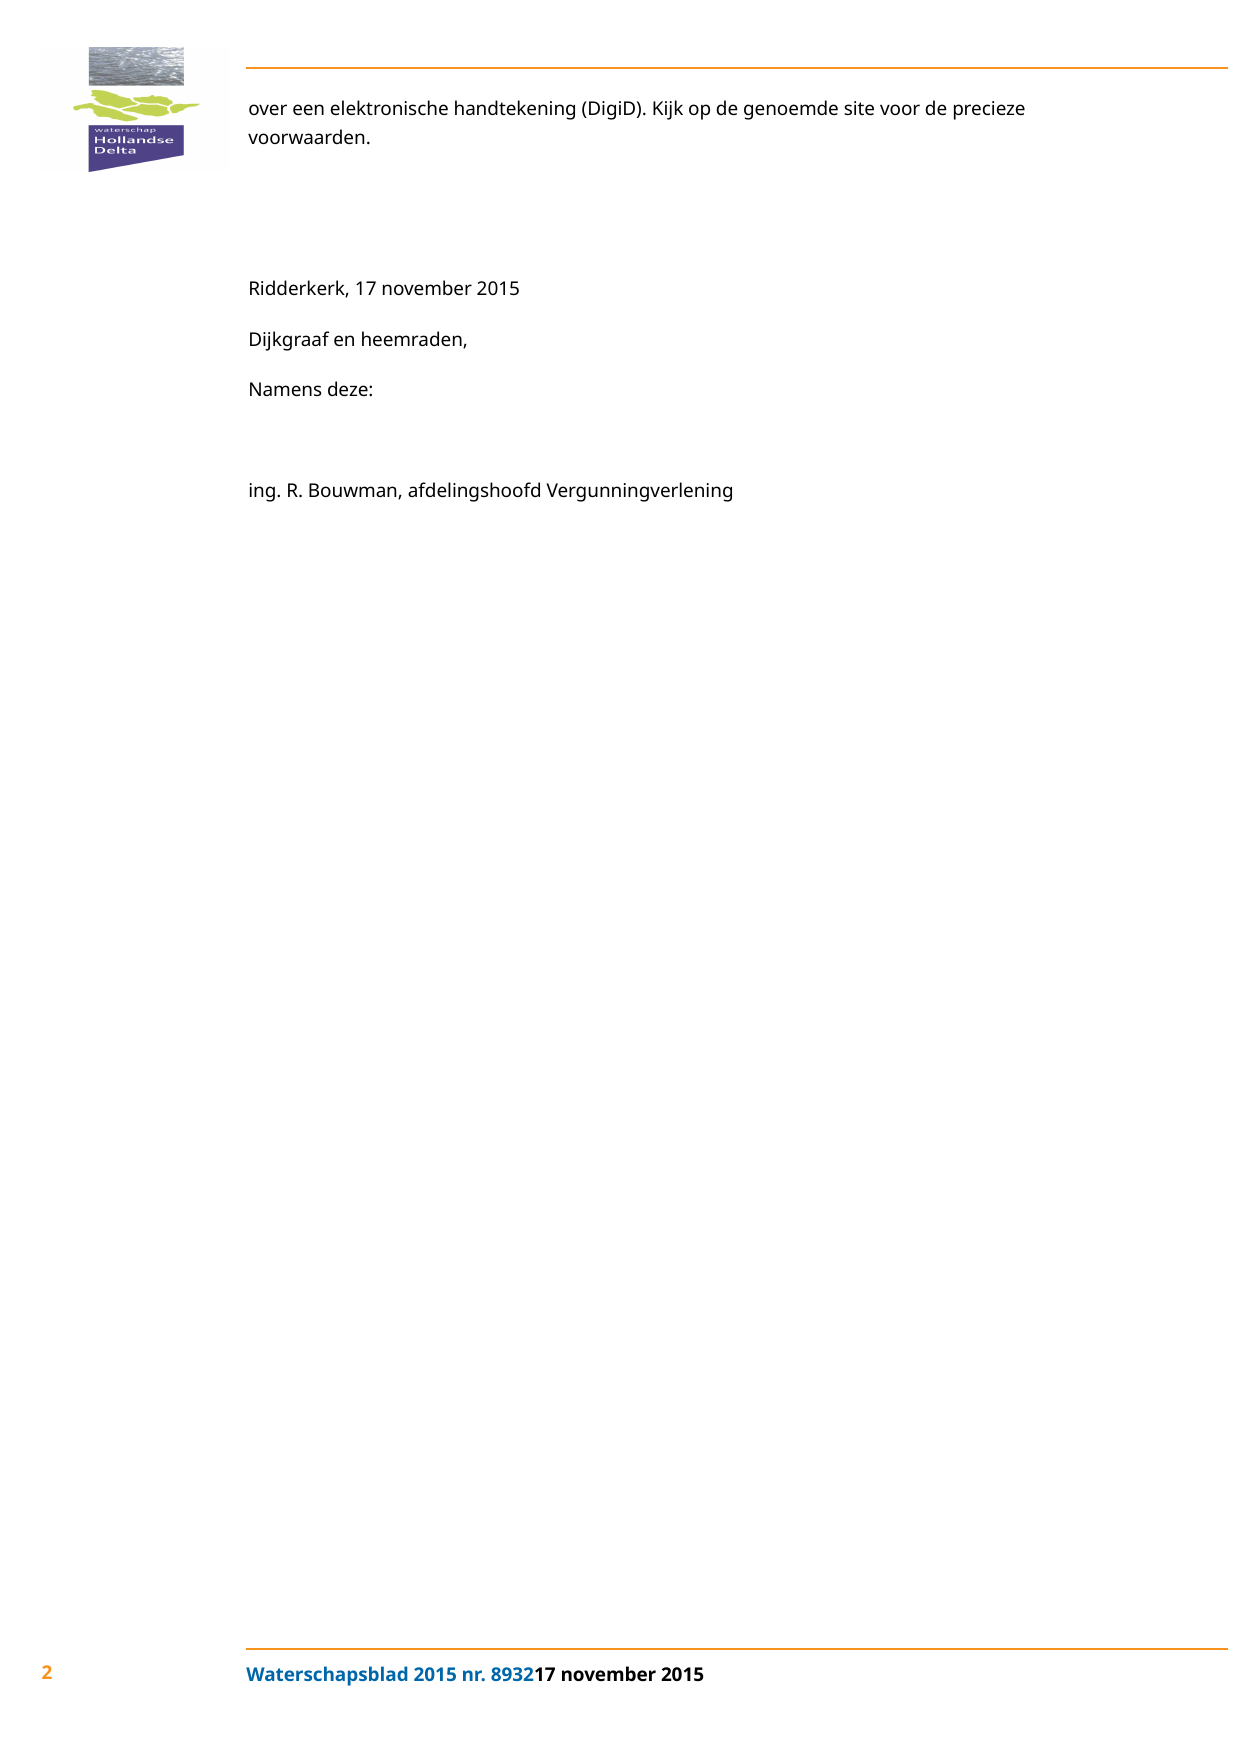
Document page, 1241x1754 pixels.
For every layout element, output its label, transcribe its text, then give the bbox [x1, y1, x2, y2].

picture [41, 47, 231, 172]
text Dijkgraaf en heemraden, [248, 326, 1152, 352]
text Namens deze: [248, 376, 1152, 402]
text ing. R. Bouwman, afdelingshoofd Vergunningverlening [248, 477, 1152, 503]
text over een elektronische handtekening (DigiD). Kijk op de genoemde site voor de precieze voorwaarden. [248, 95, 1152, 150]
text Ridderkerk, 17 november 2015 [248, 276, 1152, 301]
